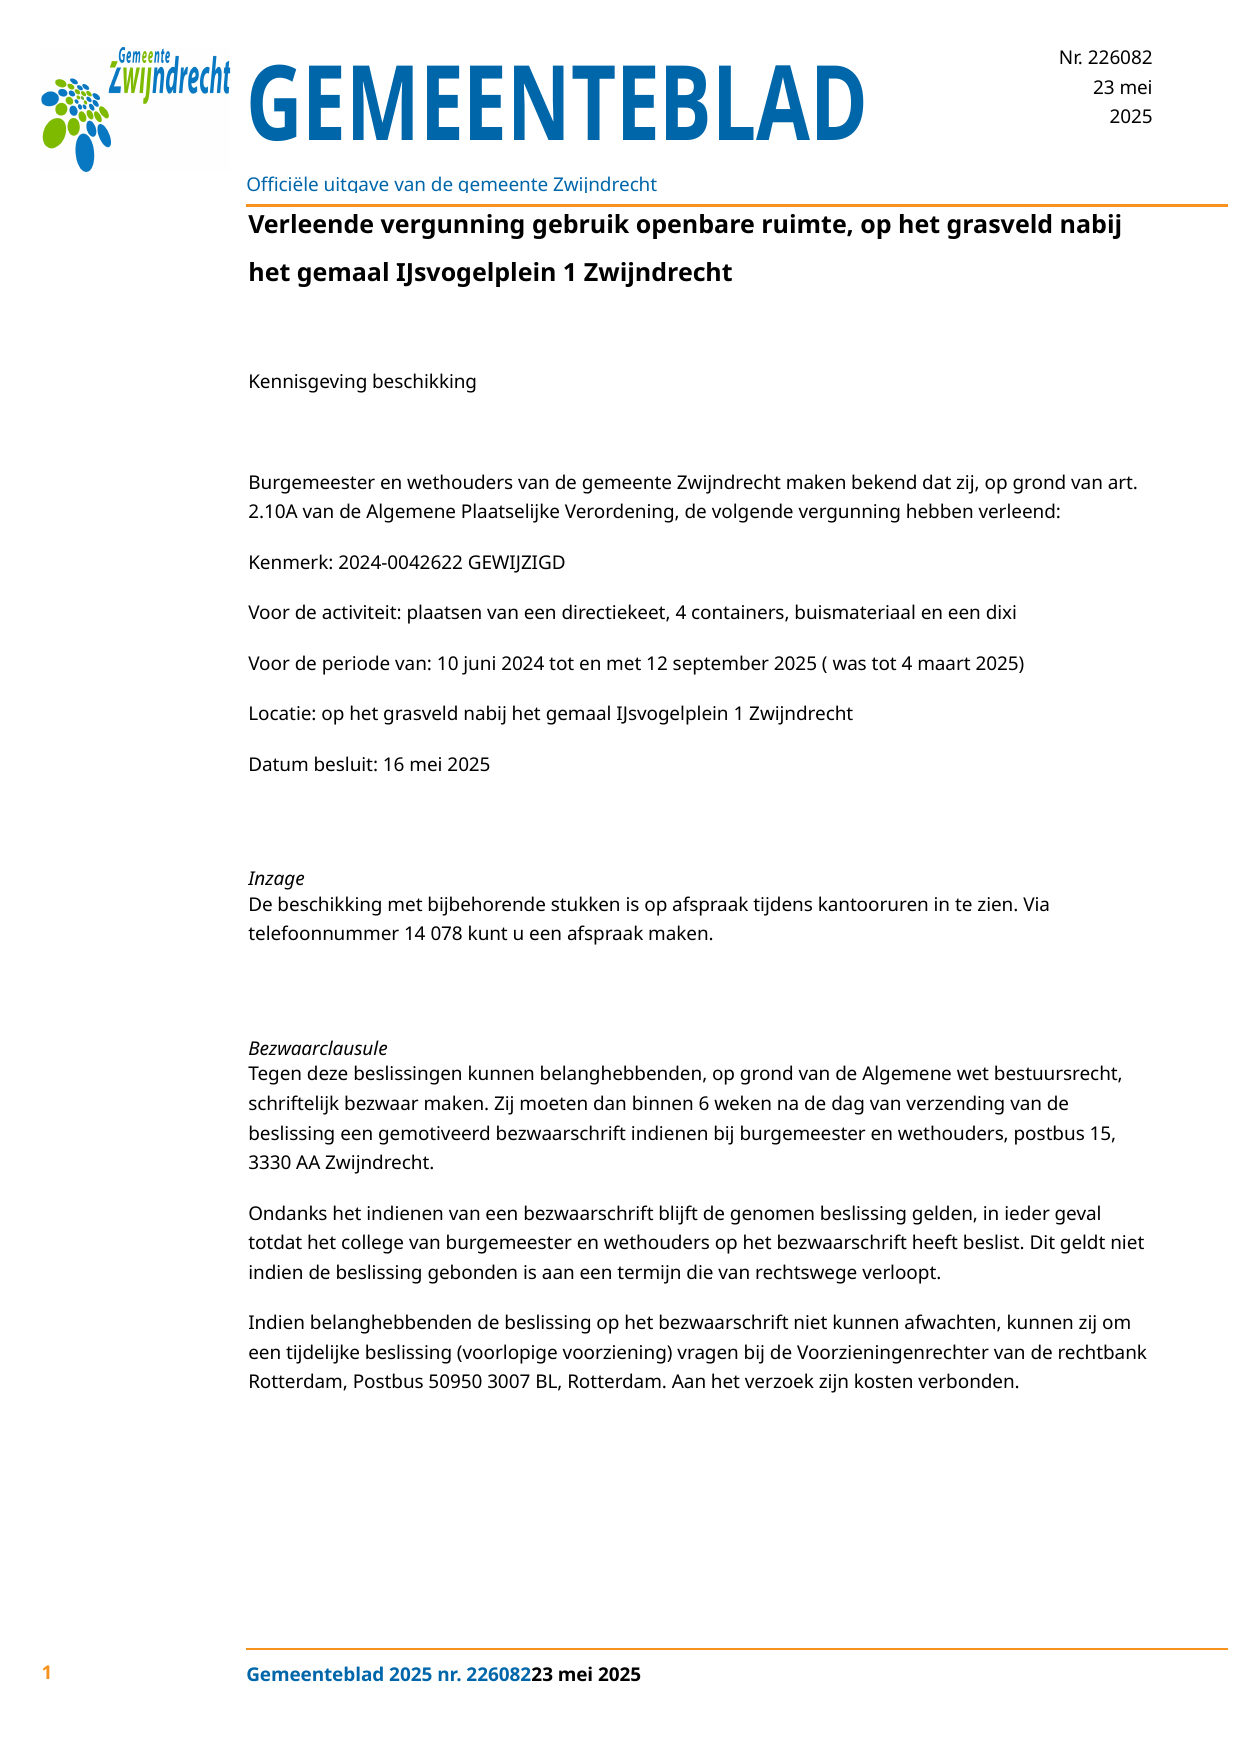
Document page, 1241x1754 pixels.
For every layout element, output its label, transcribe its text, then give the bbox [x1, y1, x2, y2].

text Indien belanghebbenden de beslissing op het bezwaarschrift niet kunnen afwachten, kunnen zij om een tijdelijke beslissing (voorlopige voorziening) vragen bij de Voorzieningenrechter van de rechtbank Rotterdam, Postbus 50950 3007 BL, Rotterdam. Aan het verzoek zijn kosten verbonden. [248, 1309, 1152, 1394]
text Inzage [248, 865, 1152, 891]
picture [41, 47, 231, 172]
text Bezwaarclausule [248, 1035, 1152, 1061]
text Kenmerk: 2024-0042622 GEWIJZIGD [248, 549, 1152, 575]
text Ondanks het indienen van een bezwaarschrift blijft de genomen beslissing gelden, in ieder geval totdat het college van burgemeester en wethouders op het bezwaarschrift heeft beslist. Dit geldt niet indien de beslissing gebonden is aan een termijn die van rechtswege verloopt. [248, 1200, 1152, 1285]
text Burgemeester en wethouders van de gemeente Zwijndrecht maken bekend dat zij, op grond van art. 2.10A van de Algemene Plaatselijke Verordening, de volgende vergunning hebben verleend: [248, 469, 1152, 524]
text Tegen deze beslissingen kunnen belanghebbenden, op grond van de Algemene wet bestuursrecht, schriftelijk bezwaar maken. Zij moeten dan binnen 6 weken na de dag van verzending van de beslissing een gemotiveerd bezwaarschrift indienen bij burgemeester en wethouders, postbus 15, 3330 AA Zwijndrecht. [248, 1061, 1152, 1175]
text Kennisgeving beschikking [248, 368, 1152, 394]
text Verleende vergunning gebruik openbare ruimte, op het grasveld nabij het gemaal IJsvogelplein 1 Zwijndrecht [248, 207, 1152, 288]
text Datum besluit: 16 mei 2025 [248, 751, 1152, 777]
text Voor de periode van: 10 juni 2024 tot en met 12 september 2025 ( was tot 4 maart 2025) [248, 650, 1152, 676]
text Locatie: op het grasveld nabij het gemaal IJsvogelplein 1 Zwijndrecht [248, 700, 1152, 726]
text Voor de activiteit: plaatsen van een directiekeet, 4 containers, buismateriaal en een dixi [248, 599, 1152, 625]
text De beschikking met bijbehorende stukken is op afspraak tijdens kantooruren in te zien. Via telefoonnummer 14 078 kunt u een afspraak maken. [248, 891, 1152, 946]
